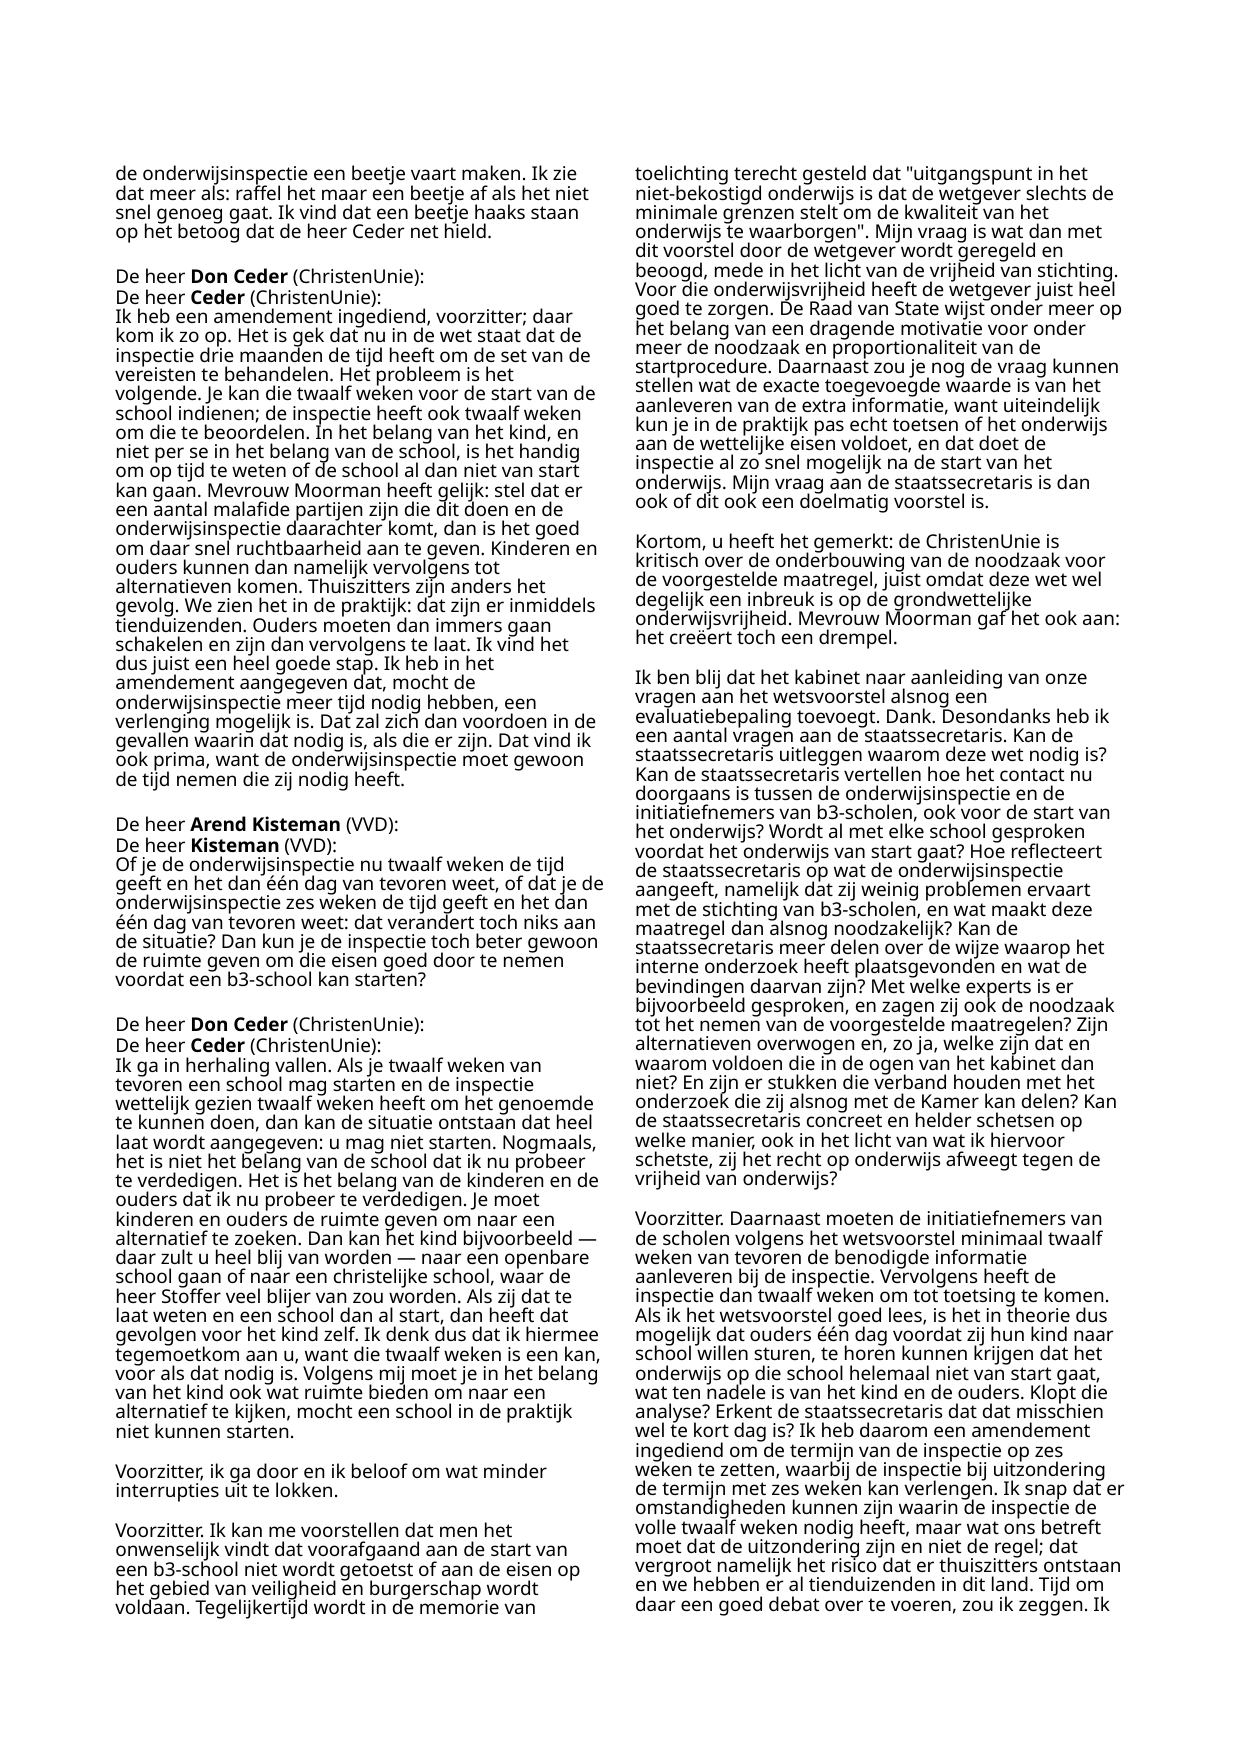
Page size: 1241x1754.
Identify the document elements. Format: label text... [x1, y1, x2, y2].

text De heer Ceder (ChristenUnie): [115, 289, 605, 308]
text De heer Don Ceder (ChristenUnie): [115, 1012, 605, 1037]
text Of je de onderwijsinspectie nu twaalf weken de tijd geeft en het dan één dag van tevoren weet, of dat je de onderwijsinspectie zes weken de tijd geeft en het dan één dag van tevoren weet: dat verandert toch niks aan de situatie? Dan kun je de inspectie toch beter gewoon de ruimte geven om die eisen goed door te nemen voordat een b3-school kan starten? [115, 856, 605, 991]
text Voorzitter. Ik kan me voorstellen dat men het onwenselijk vindt dat voorafgaand aan de start van een b3-school niet wordt getoetst of aan de eisen op het gebied van veiligheid en burgerschap wordt voldaan. Tegelijkertijd wordt in de memorie van [115, 1522, 605, 1618]
text Ik ben blij dat het kabinet naar aanleiding van onze vragen aan het wetsvoorstel alsnog een evaluatiebepaling toevoegt. Dank. Desondanks heb ik een aantal vragen aan de staatssecretaris. Kan de staatssecretaris uitleggen waarom deze wet nodig is? Kan de staatssecretaris vertellen hoe het contact nu doorgaans is tussen de onderwijsinspectie en de initiatiefnemers van b3-scholen, ook voor de start van het onderwijs? Wordt al met elke school gesproken voordat het onderwijs van start gaat? Hoe reflecteert de staatssecretaris op wat de onderwijsinspectie aangeeft, namelijk dat zij weinig problemen ervaart met de stichting van b3-scholen, en wat maakt deze maatregel dan alsnog noodzakelijk? Kan de staatssecretaris meer delen over de wijze waarop het interne onderzoek heeft plaatsgevonden en wat de bevindingen daarvan zijn? Met welke experts is er bijvoorbeeld gesproken, en zagen zij ook de noodzaak tot het nemen van de voorgestelde maatregelen? Zijn alternatieven overwogen en, zo ja, welke zijn dat en waarom voldoen die in de ogen van het kabinet dan niet? En zijn er stukken die verband houden met het onderzoek die zij alsnog met de Kamer kan delen? Kan de staatssecretaris concreet en helder schetsen op welke manier, ook in het licht van wat ik hiervoor schetste, zij het recht op onderwijs afweegt tegen de vrijheid van onderwijs? [635, 669, 1125, 1189]
text de onderwijsinspectie een beetje vaart maken. Ik zie dat meer als: raffel het maar een beetje af als het niet snel genoeg gaat. Ik vind dat een beetje haaks staan op het betoog dat de heer Ceder net hield. [115, 165, 605, 242]
text De heer Arend Kisteman (VVD): [115, 811, 605, 837]
text toelichting terecht gesteld dat "uitgangspunt in het niet-bekostigd onderwijs is dat de wetgever slechts de minimale grenzen stelt om de kwaliteit van het onderwijs te waarborgen". Mijn vraag is wat dan met dit voorstel door de wetgever wordt geregeld en beoogd, mede in het licht van de vrijheid van stichting. Voor die onderwijsvrijheid heeft de wetgever juist heel goed te zorgen. De Raad van State wijst onder meer op het belang van een dragende motivatie voor onder meer de noodzaak en proportionaliteit van de startprocedure. Daarnaast zou je nog de vraag kunnen stellen wat de exacte toegevoegde waarde is van het aanleveren van de extra informatie, want uiteindelijk kun je in de praktijk pas echt toetsen of het onderwijs aan de wettelijke eisen voldoet, en dat doet de inspectie al zo snel mogelijk na de start van het onderwijs. Mijn vraag aan de staatssecretaris is dan ook of dit ook een doelmatig voorstel is. [635, 165, 1125, 512]
text Voorzitter. Daarnaast moeten de initiatiefnemers van de scholen volgens het wetsvoorstel minimaal twaalf weken van tevoren de benodigde informatie aanleveren bij de inspectie. Vervolgens heeft de inspectie dan twaalf weken om tot toetsing te komen. Als ik het wetsvoorstel goed lees, is het in theorie dus mogelijk dat ouders één dag voordat zij hun kind naar school willen sturen, te horen kunnen krijgen dat het onderwijs op die school helemaal niet van start gaat, wat ten nadele is van het kind en de ouders. Klopt die analyse? Erkent de staatssecretaris dat dat misschien wel te kort dag is? Ik heb daarom een amendement ingediend om de termijn van de inspectie op zes weken te zetten, waarbij de inspectie bij uitzondering de termijn met zes weken kan verlengen. Ik snap dat er omstandigheden kunnen zijn waarin de inspectie de volle twaalf weken nodig heeft, maar wat ons betreft moet dat de uitzondering zijn en niet de regel; dat vergroot namelijk het risico dat er thuiszitters ontstaan en we hebben er al tienduizenden in dit land. Tijd om daar een goed debat over te voeren, zou ik zeggen. Ik [635, 1210, 1125, 1615]
text De heer Ceder (ChristenUnie): [115, 1037, 605, 1057]
text Ik ga in herhaling vallen. Als je twaalf weken van tevoren een school mag starten en de inspectie wettelijk gezien twaalf weken heeft om het genoemde te kunnen doen, dan kan de situatie ontstaan dat heel laat wordt aangegeven: u mag niet starten. Nogmaals, het is niet het belang van de school dat ik nu probeer te verdedigen. Het is het belang van de kinderen en de ouders dat ik nu probeer te verdedigen. Je moet kinderen en ouders de ruimte geven om naar een alternatief te zoeken. Dan kan het kind bijvoorbeeld — daar zult u heel blij van worden — naar een openbare school gaan of naar een christelijke school, waar de heer Stoffer veel blijer van zou worden. Als zij dat te laat weten en een school dan al start, dan heeft dat gevolgen voor het kind zelf. Ik denk dus dat ik hiermee tegemoetkom aan u, want die twaalf weken is een kan, voor als dat nodig is. Volgens mij moet je in het belang van het kind ook wat ruimte bieden om naar een alternatief te kijken, mocht een school in de praktijk niet kunnen starten. [115, 1057, 605, 1442]
text Ik heb een amendement ingediend, voorzitter; daar kom ik zo op. Het is gek dat nu in de wet staat dat de inspectie drie maanden de tijd heeft om de set van de vereisten te behandelen. Het probleem is het volgende. Je kan die twaalf weken voor de start van de school indienen; de inspectie heeft ook twaalf weken om die te beoordelen. In het belang van het kind, en niet per se in het belang van de school, is het handig om op tijd te weten of de school al dan niet van start kan gaan. Mevrouw Moorman heeft gelijk: stel dat er een aantal malafide partijen zijn die dit doen en de onderwijsinspectie daarachter komt, dan is het goed om daar snel ruchtbaarheid aan te geven. Kinderen en ouders kunnen dan namelijk vervolgens tot alternatieven komen. Thuiszitters zijn anders het gevolg. We zien het in de praktijk: dat zijn er inmiddels tienduizenden. Ouders moeten dan immers gaan schakelen en zijn dan vervolgens te laat. Ik vind het dus juist een heel goede stap. Ik heb in het amendement aangegeven dat, mocht de onderwijsinspectie meer tijd nodig hebben, een verlenging mogelijk is. Dat zal zich dan voordoen in de gevallen waarin dat nodig is, als die er zijn. Dat vind ik ook prima, want de onderwijsinspectie moet gewoon de tijd nemen die zij nodig heeft. [115, 308, 605, 790]
text De heer Kisteman (VVD): [115, 837, 605, 856]
text De heer Don Ceder (ChristenUnie): [115, 263, 605, 289]
text Kortom, u heeft het gemerkt: de ChristenUnie is kritisch over de onderbouwing van de noodzaak voor de voorgestelde maatregel, juist omdat deze wet wel degelijk een inbreuk is op de grondwettelijke onderwijsvrijheid. Mevrouw Moorman gaf het ook aan: het creëert toch een drempel. [635, 533, 1125, 648]
text Voorzitter, ik ga door en ik beloof om wat minder interrupties uit te lokken. [115, 1463, 605, 1501]
